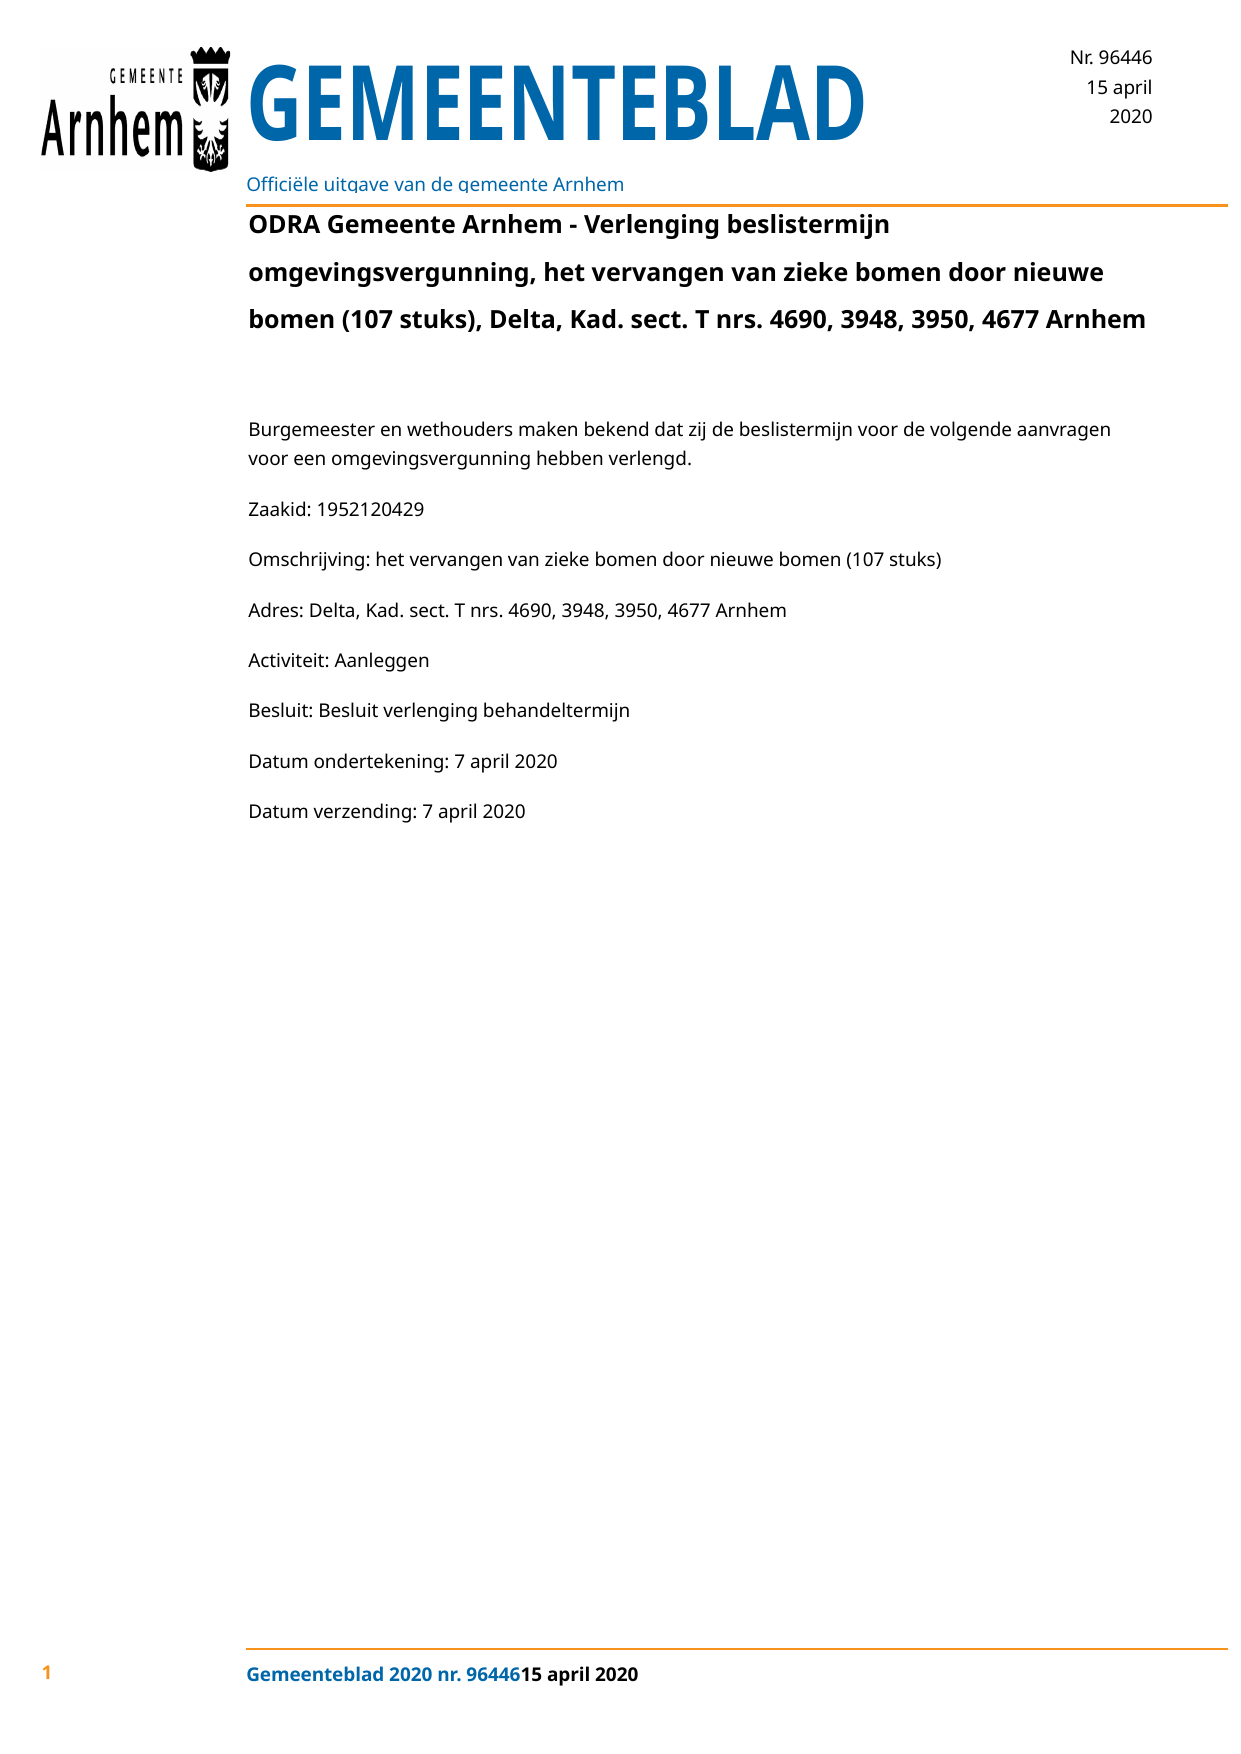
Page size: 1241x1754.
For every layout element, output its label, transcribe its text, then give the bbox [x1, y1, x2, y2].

text Datum ondertekening: 7 april 2020 [248, 748, 1152, 774]
text Zaakid: 1952120429 [248, 496, 1152, 522]
text ODRA Gemeente Arnhem - Verlenging beslistermijn omgevingsvergunning, het vervangen van zieke bomen door nieuwe bomen (107 stuks), Delta, Kad. sect. T nrs. 4690, 3948, 3950, 4677 Arnhem [248, 207, 1152, 336]
text Activiteit: Aanleggen [248, 647, 1152, 673]
picture [41, 47, 231, 172]
text Burgemeester en wethouders maken bekend dat zij de beslistermijn voor de volgende aanvragen voor een omgevingsvergunning hebben verlengd. [248, 416, 1152, 471]
text Datum verzending: 7 april 2020 [248, 798, 1152, 824]
text Adres: Delta, Kad. sect. T nrs. 4690, 3948, 3950, 4677 Arnhem [248, 597, 1152, 622]
text Omschrijving: het vervangen van zieke bomen door nieuwe bomen (107 stuks) [248, 546, 1152, 572]
text Besluit: Besluit verlenging behandeltermijn [248, 698, 1152, 723]
